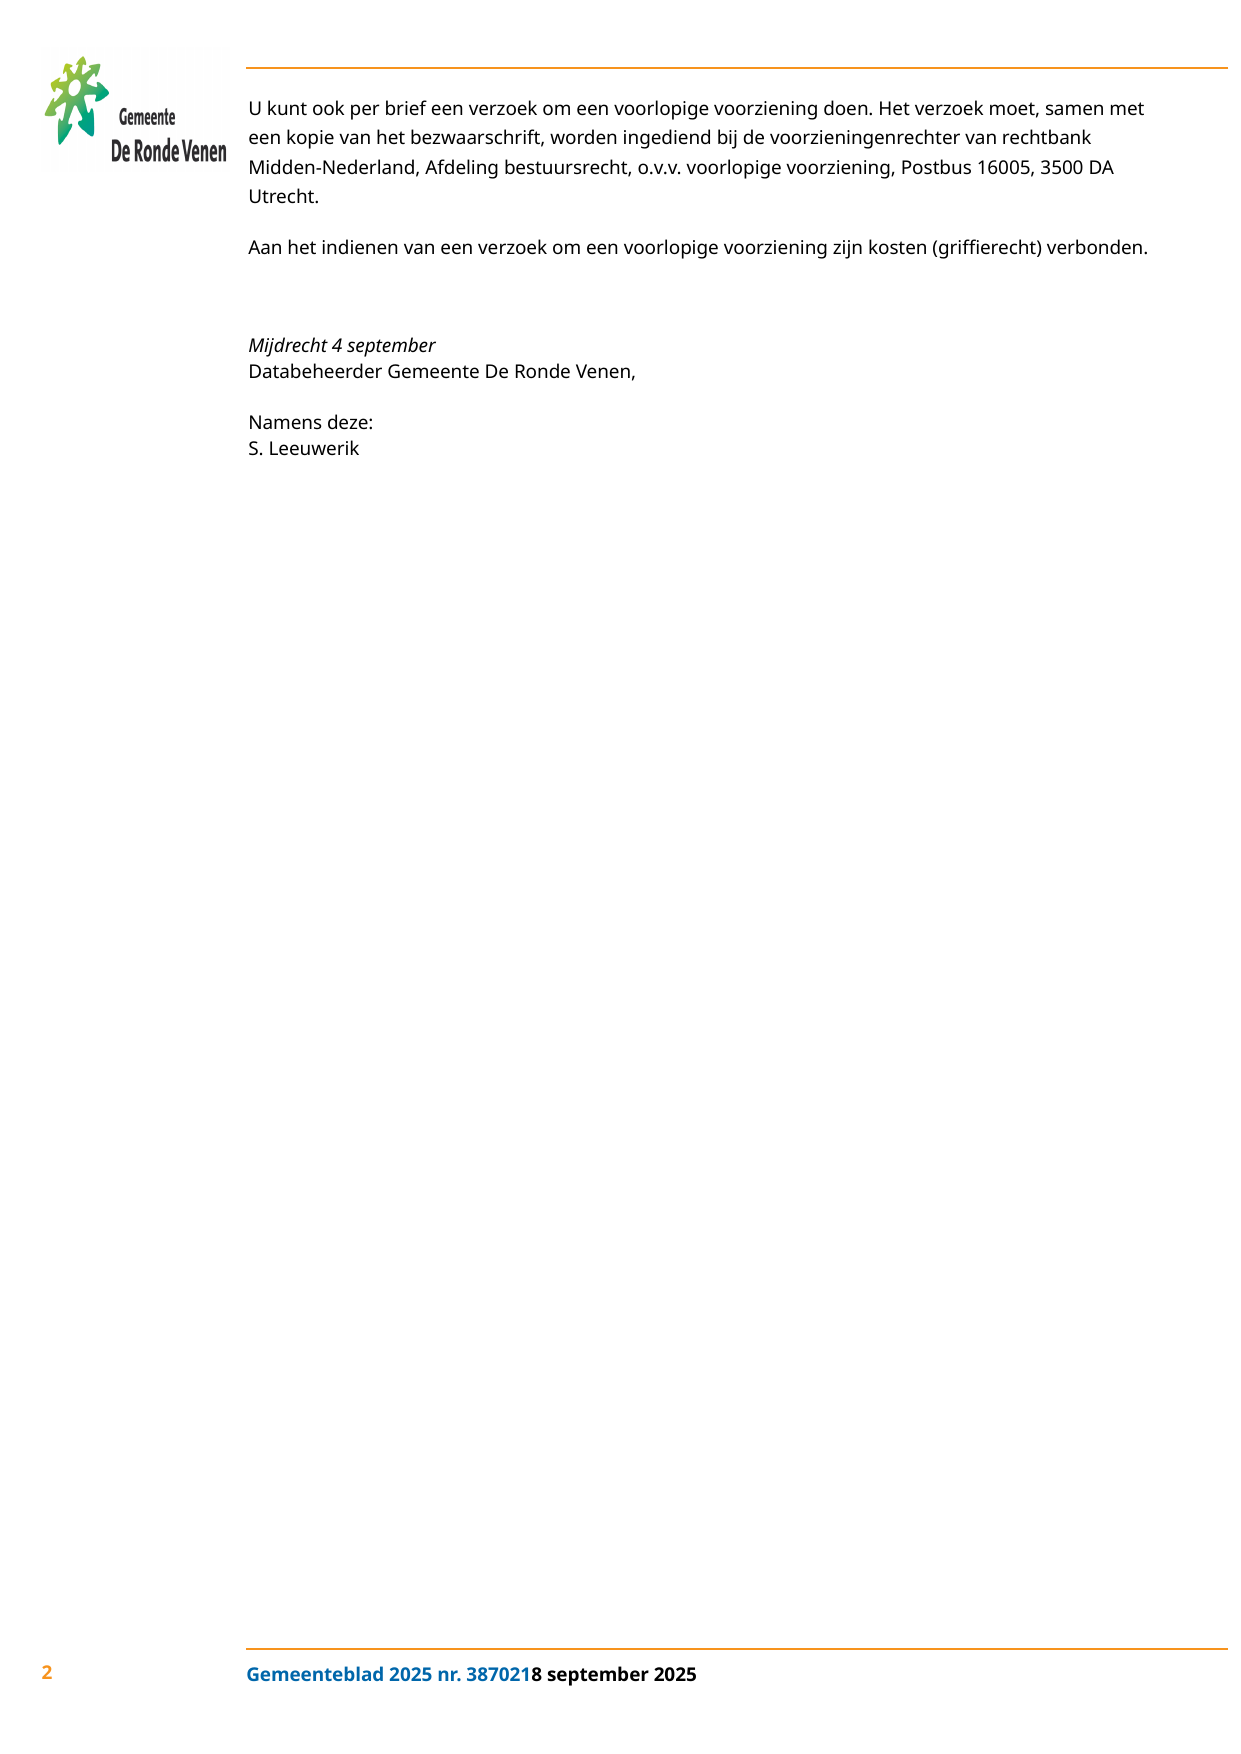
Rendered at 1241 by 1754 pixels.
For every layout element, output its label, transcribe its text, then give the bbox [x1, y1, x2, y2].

text S. Leeuwerik [248, 435, 1152, 461]
picture [41, 47, 231, 172]
text Namens deze: [248, 409, 1152, 435]
text Databeheerder Gemeente De Ronde Venen, [248, 358, 1152, 384]
text U kunt ook per brief een verzoek om een voorlopige voorziening doen. Het verzoek moet, samen met een kopie van het bezwaarschrift, worden ingediend bij de voorzieningenrechter van rechtbank Midden-Nederland, Afdeling bestuursrecht, o.v.v. voorlopige voorziening, Postbus 16005, 3500 DA Utrecht. [248, 95, 1152, 209]
text Aan het indienen van een verzoek om een voorlopige voorziening zijn kosten (griffierecht) verbonden. [248, 234, 1152, 260]
text Mijdrecht 4 september [248, 332, 1152, 358]
